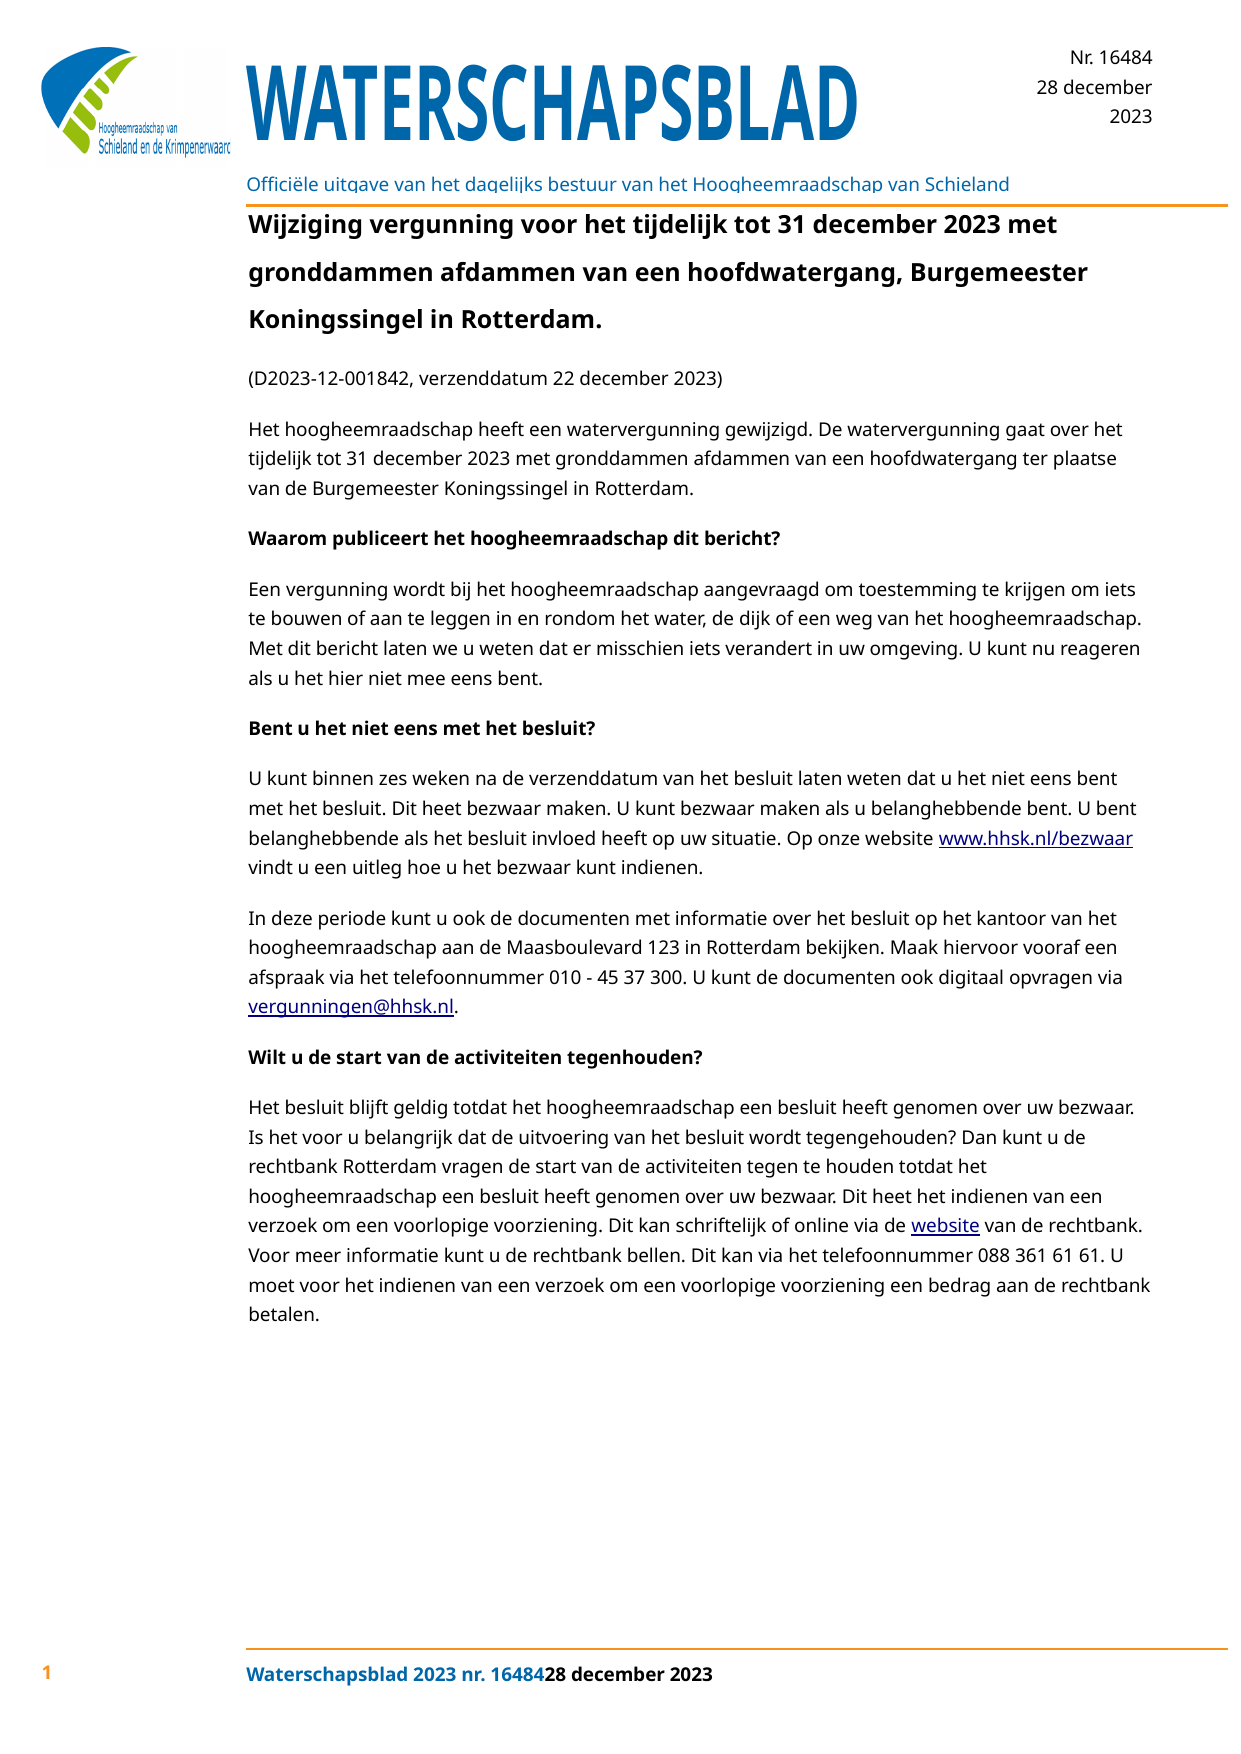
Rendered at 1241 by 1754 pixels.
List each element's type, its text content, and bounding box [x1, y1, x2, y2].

text (D2023-12-001842, verzenddatum 22 december 2023) [248, 366, 1152, 391]
text In deze periode kunt u ook de documenten met informatie over het besluit op het kantoor van het hoogheemraadschap aan de Maasboulevard 123 in Rotterdam bekijken. Maak hiervoor vooraf een afspraak via het telefoonnummer 010 - 45 37 300. U kunt de documenten ook digitaal opvragen via vergunningen@hhsk.nl. [248, 905, 1152, 1019]
text Het hoogheemraadschap heeft een watervergunning gewijzigd. De watervergunning gaat over het tijdelijk tot 31 december 2023 met gronddammen afdammen van een hoofdwatergang ter plaatse van de Burgemeester Koningssingel in Rotterdam. [248, 416, 1152, 501]
text U kunt binnen zes weken na de verzenddatum van het besluit laten weten dat u het niet eens bent met het besluit. Dit heet bezwaar maken. U kunt bezwaar maken als u belanghebbende bent. U bent belanghebbende als het besluit invloed heeft op uw situatie. Op onze website www.hhsk.nl/bezwaar vindt u een uitleg hoe u het bezwaar kunt indienen. [248, 766, 1152, 880]
text Het besluit blijft geldig totdat het hoogheemraadschap een besluit heeft genomen over uw bezwaar. Is het voor u belangrijk dat de uitvoering van het besluit wordt tegengehouden? Dan kunt u de rechtbank Rotterdam vragen de start van de activiteiten tegen te houden totdat het hoogheemraadschap een besluit heeft genomen over uw bezwaar. Dit heet het indienen van een verzoek om een voorlopige voorziening. Dit kan schriftelijk of online via de website van de rechtbank. Voor meer informatie kunt u de rechtbank bellen. Dit kan via het telefoonnummer 088 361 61 61. U moet voor het indienen van een verzoek om een voorlopige voorziening een bedrag aan de rechtbank betalen. [248, 1094, 1152, 1327]
text Bent u het niet eens met het besluit? [248, 715, 1152, 741]
text Een vergunning wordt bij het hoogheemraadschap aangevraagd om toestemming te krijgen om iets te bouwen of aan te leggen in en rondom het water, de dijk of een weg van het hoogheemraadschap. Met dit bericht laten we u weten dat er misschien iets verandert in uw omgeving. U kunt nu reageren als u het hier niet mee eens bent. [248, 576, 1152, 690]
text Wilt u de start van de activiteiten tegenhouden? [248, 1044, 1152, 1069]
text Wijziging vergunning voor het tijdelijk tot 31 december 2023 met gronddammen afdammen van een hoofdwatergang, Burgemeester Koningssingel in Rotterdam. [248, 207, 1152, 336]
picture [41, 47, 231, 172]
text Waarom publiceert het hoogheemraadschap dit bericht? [248, 526, 1152, 551]
